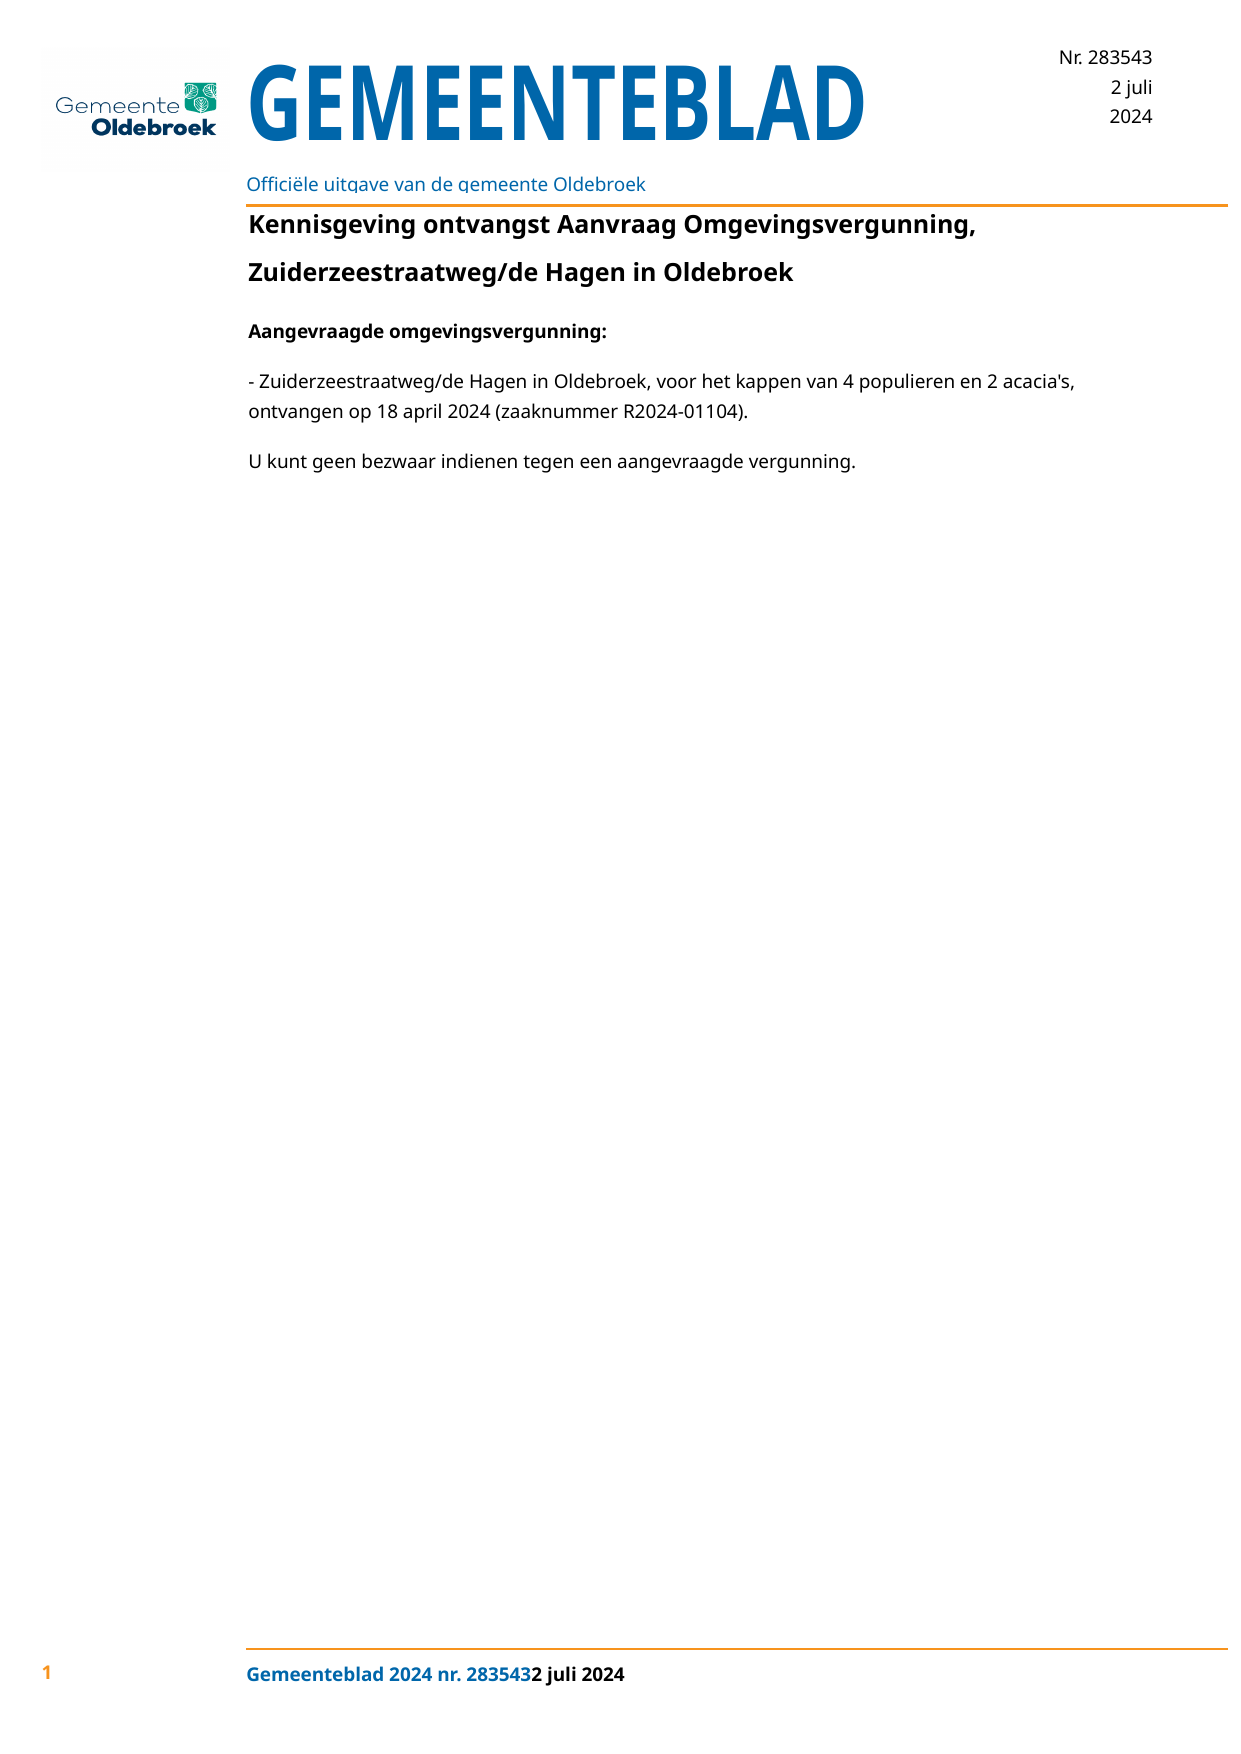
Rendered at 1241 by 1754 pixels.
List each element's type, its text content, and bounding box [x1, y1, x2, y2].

text U kunt geen bezwaar indienen tegen een aangevraagde vergunning. [248, 448, 1152, 474]
text - Zuiderzeestraatweg/de Hagen in Oldebroek, voor het kappen van 4 populieren en 2 acacia's, ontvangen op 18 april 2024 (zaaknummer R2024-01104). [248, 368, 1152, 424]
text Kennisgeving ontvangst Aanvraag Omgevingsvergunning, Zuiderzeestraatweg/de Hagen in Oldebroek [248, 207, 1152, 288]
text Aangevraagde omgevingsvergunning: [248, 318, 1152, 344]
picture [41, 47, 231, 172]
